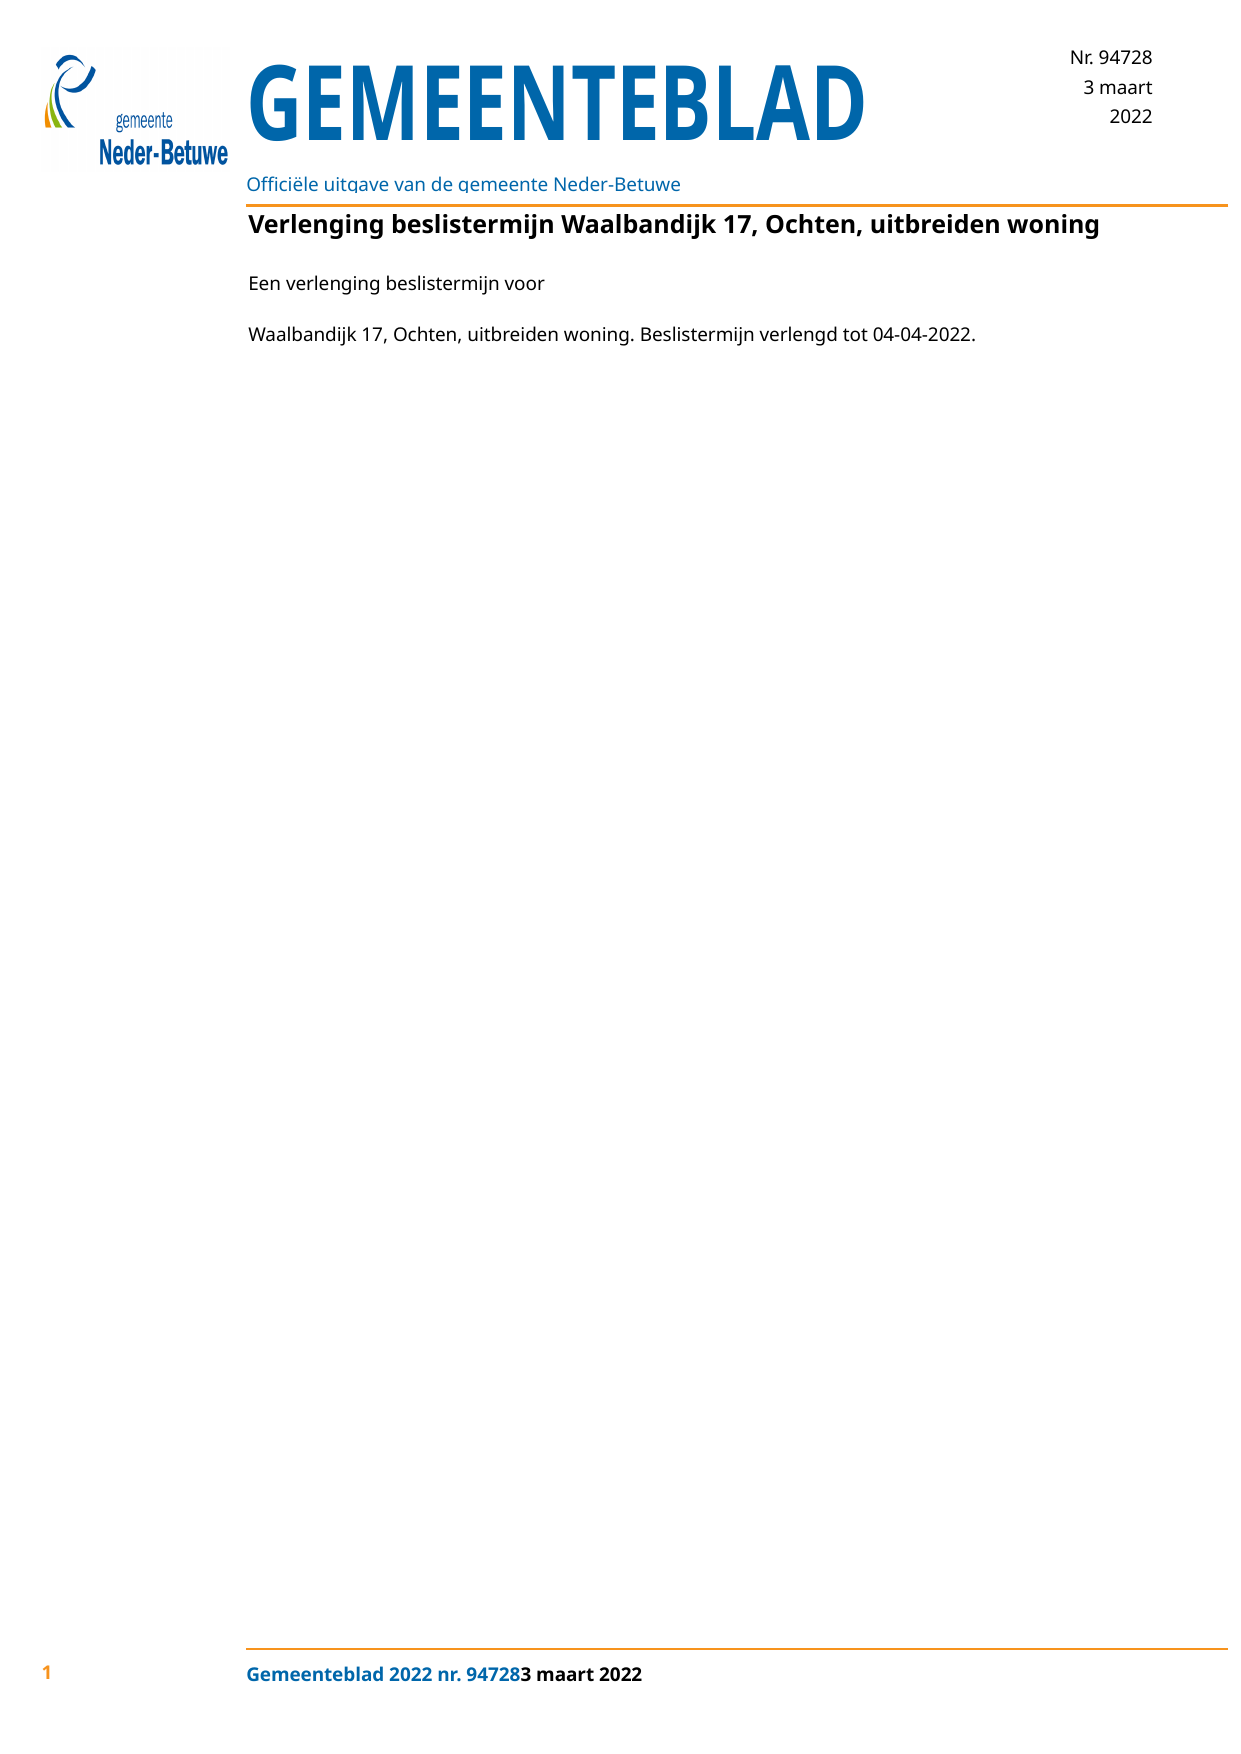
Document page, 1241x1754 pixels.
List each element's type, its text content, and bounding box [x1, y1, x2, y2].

text Een verlenging beslistermijn voor [248, 270, 1152, 296]
text Verlenging beslistermijn Waalbandijk 17, Ochten, uitbreiden woning [248, 207, 1152, 241]
picture [41, 47, 231, 172]
text Waalbandijk 17, Ochten, uitbreiden woning. Beslistermijn verlengd tot 04-04-2022. [248, 321, 1152, 346]
